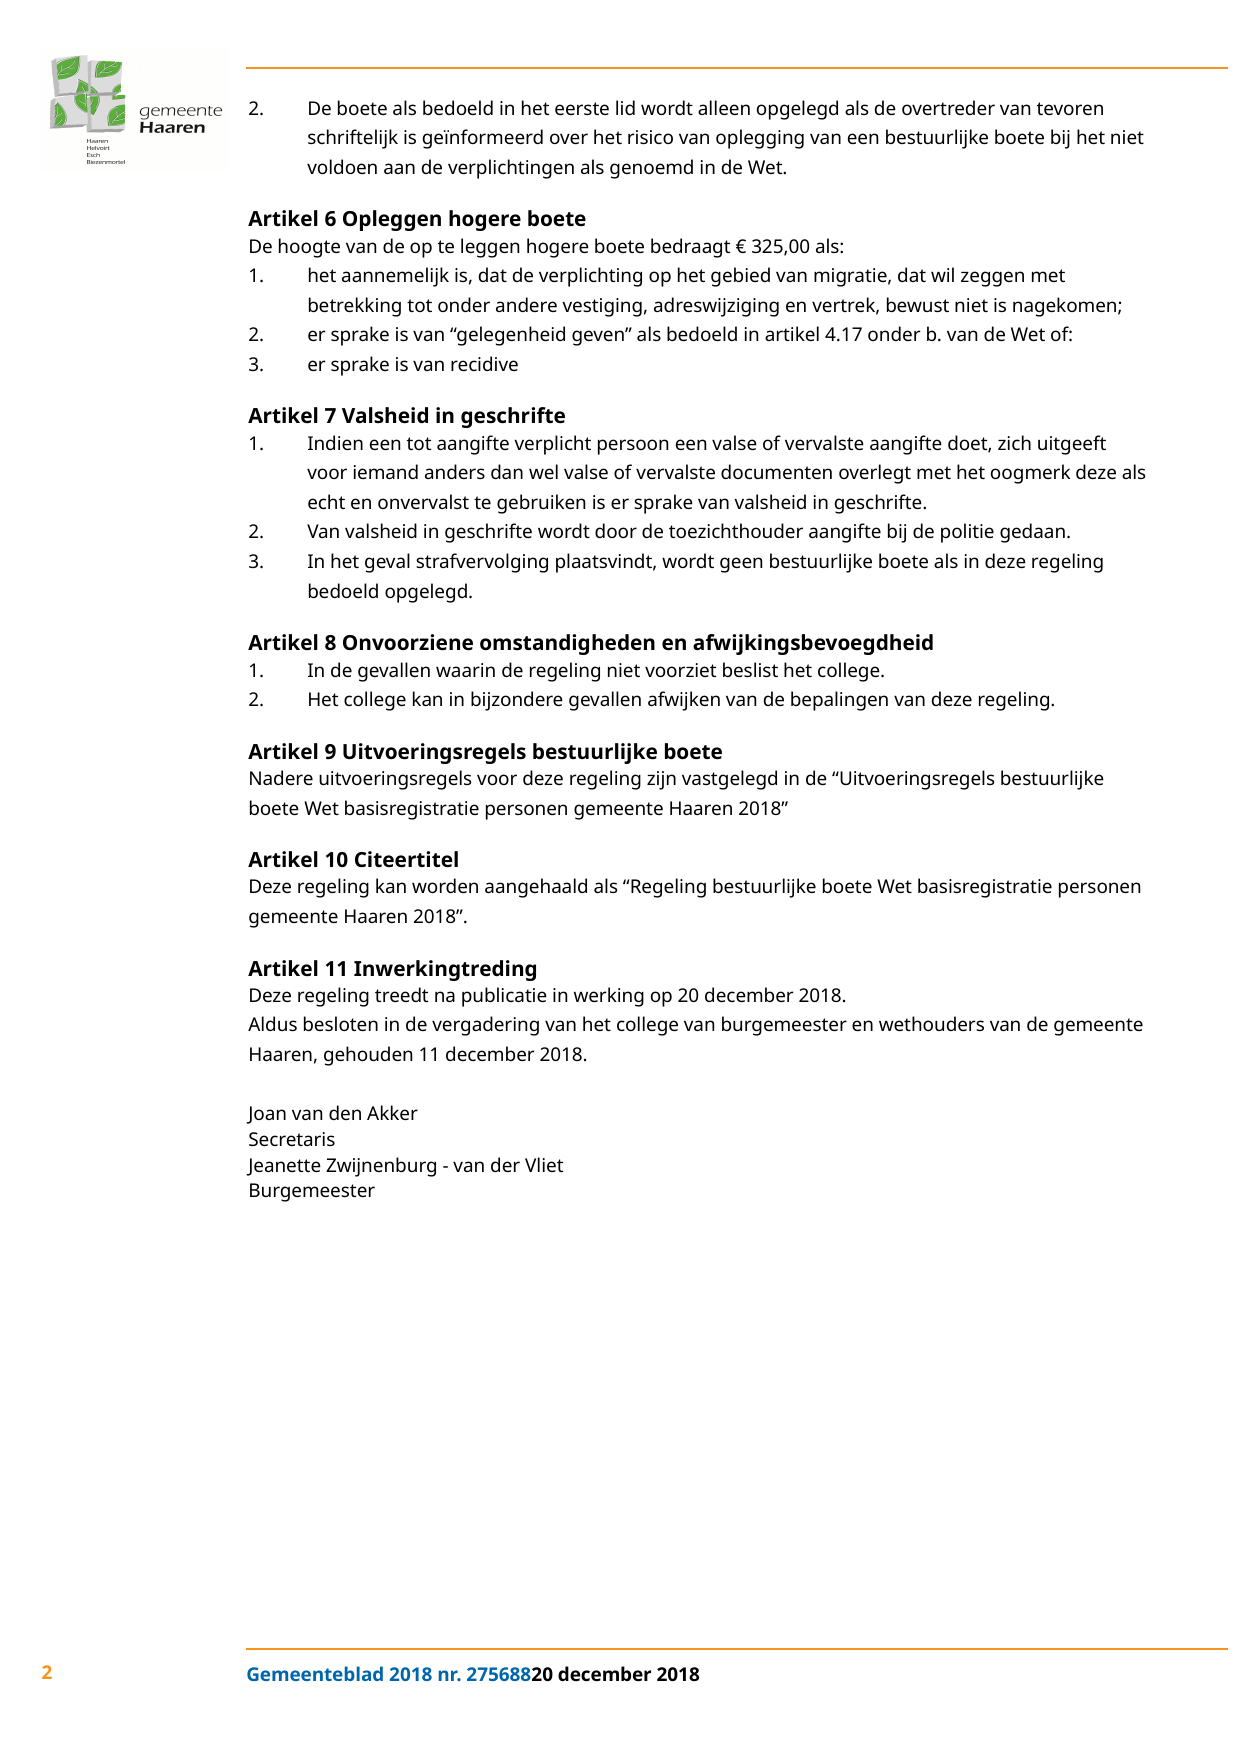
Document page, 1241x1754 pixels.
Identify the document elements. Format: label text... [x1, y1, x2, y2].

text De hoogte van de op te leggen hogere boete bedraagt € 325,00 als: [248, 233, 1152, 258]
text Jeanette Zwijnenburg - van der Vliet [248, 1152, 1152, 1178]
text Burgemeester [248, 1178, 1152, 1203]
text Secretaris [248, 1126, 1152, 1152]
list In het geval strafvervolging plaatsvindt, wordt geen bestuurlijke boete als in deze regeling bedoeld opgelegd. [248, 548, 1152, 604]
text Artikel 10 Citeertitel [248, 845, 1152, 874]
text Artikel 11 Inwerkingtreding [248, 954, 1152, 982]
list In de gevallen waarin de regeling niet voorziet beslist het college. [248, 657, 1152, 682]
text Artikel 9 Uitvoeringsregels bestuurlijke boete [248, 737, 1152, 765]
text Joan van den Akker [248, 1100, 1152, 1126]
text Nadere uitvoeringsregels voor deze regeling zijn vastgelegd in de “Uitvoeringsregels bestuurlijke boete Wet basisregistratie personen gemeente Haaren 2018” [248, 765, 1152, 821]
text Deze regeling treedt na publicatie in werking op 20 december 2018. [248, 982, 1152, 1008]
text Artikel 7 Valsheid in geschrifte [248, 402, 1152, 430]
list Indien een tot aangifte verplicht persoon een valse of vervalste aangifte doet, zich uitgeeft voor iemand anders dan wel valse of vervalste documenten overlegt met het oogmerk deze als echt en onvervalst te gebruiken is er sprake van valsheid in geschrifte. [248, 430, 1152, 515]
text Artikel 8 Onvoorziene omstandigheden en afwijkingsbevoegdheid [248, 628, 1152, 657]
list er sprake is van recidive [248, 351, 1152, 377]
picture [41, 47, 231, 172]
list het aannemelijk is, dat de verplichting op het gebied van migratie, dat wil zeggen met betrekking tot onder andere vestiging, adreswijziging en vertrek, bewust niet is nagekomen; [248, 262, 1152, 318]
text Aldus besloten in de vergadering van het college van burgemeester en wethouders van de gemeente Haaren, gehouden 11 december 2018. [248, 1012, 1152, 1067]
text Deze regeling kan worden aangehaald als “Regeling bestuurlijke boete Wet basisregistratie personen gemeente Haaren 2018”. [248, 874, 1152, 929]
text Artikel 6 Opleggen hogere boete [248, 204, 1152, 233]
list De boete als bedoeld in het eerste lid wordt alleen opgelegd als de overtreder van tevoren schriftelijk is geïnformeerd over het risico van oplegging van een bestuurlijke boete bij het niet voldoen aan de verplichtingen als genoemd in de Wet. [248, 95, 1152, 180]
list Van valsheid in geschrifte wordt door de toezichthouder aangifte bij de politie gedaan. [248, 519, 1152, 544]
list Het college kan in bijzondere gevallen afwijken van de bepalingen van deze regeling. [248, 686, 1152, 712]
list er sprake is van “gelegenheid geven” als bedoeld in artikel 4.17 onder b. van de Wet of: [248, 322, 1152, 347]
